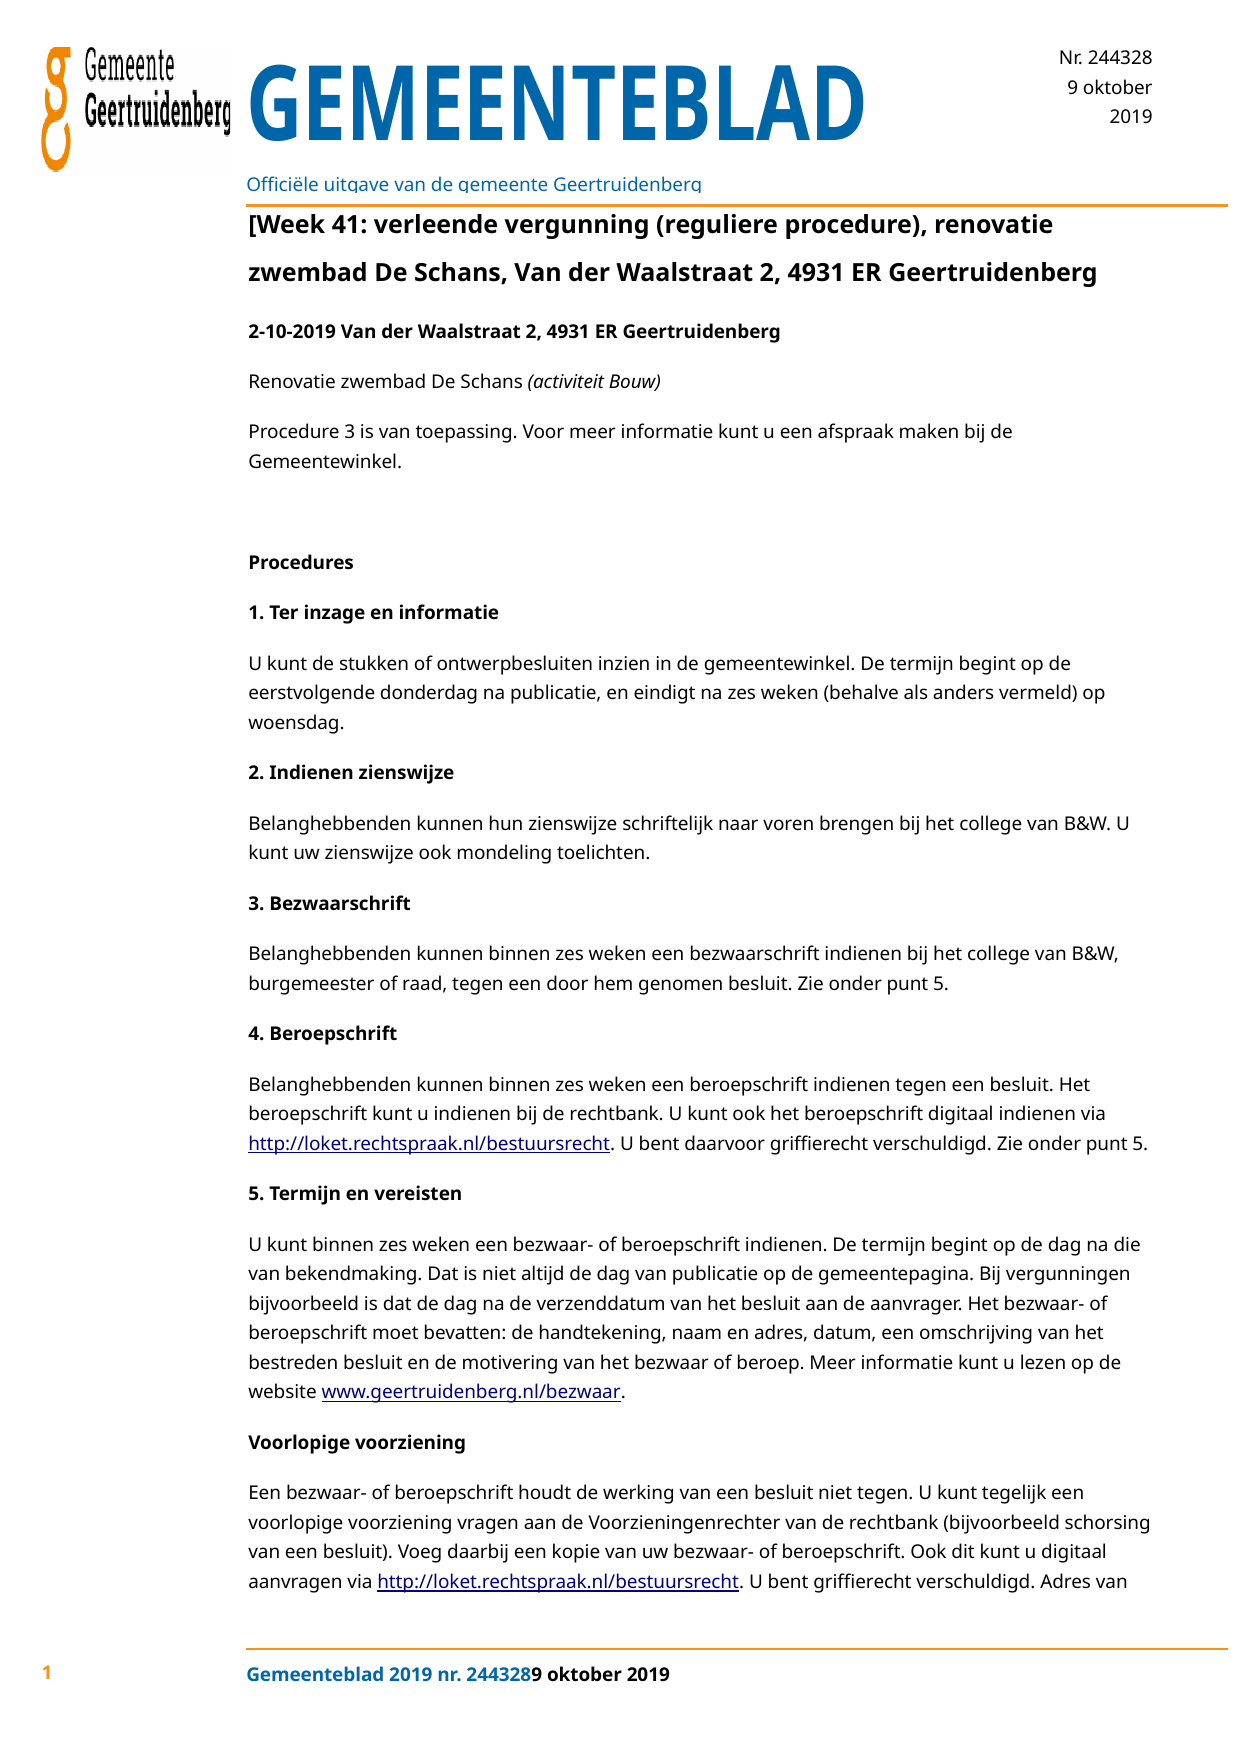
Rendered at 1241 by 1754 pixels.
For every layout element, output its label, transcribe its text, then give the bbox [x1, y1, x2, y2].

text Procedure 3 is van toepassing. Voor meer informatie kunt u een afspraak maken bij de Gemeentewinkel. [248, 419, 1152, 474]
text 4. Beroepschrift [248, 1020, 1152, 1046]
text Renovatie zwembad De Schans (activiteit Bouw) [248, 368, 1152, 394]
text 3. Bezwaarschrift [248, 890, 1152, 916]
text Belanghebbenden kunnen binnen zes weken een bezwaarschrift indienen bij het college van B&W, burgemeester of raad, tegen een door hem genomen besluit. Zie onder punt 5. [248, 940, 1152, 996]
text U kunt de stukken of ontwerpbesluiten inzien in de gemeentewinkel. De termijn begint op de eerstvolgende donderdag na publicatie, en eindigt na zes weken (behalve als anders vermeld) op woensdag. [248, 650, 1152, 735]
text Belanghebbenden kunnen binnen zes weken een beroepschrift indienen tegen een besluit. Het beroepschrift kunt u indienen bij de rechtbank. U kunt ook het beroepschrift digitaal indienen via http://loket.rechtspraak.nl/bestuursrecht. U bent daarvoor griffierecht verschuldigd. Zie onder punt 5. [248, 1071, 1152, 1156]
picture [41, 47, 231, 172]
text U kunt binnen zes weken een bezwaar- of beroepschrift indienen. De termijn begint op de dag na die van bekendmaking. Dat is niet altijd de dag van publicatie op de gemeentepagina. Bij vergunningen bijvoorbeeld is dat de dag na de verzenddatum van het besluit aan de aanvrager. Het bezwaar- of beroepschrift moet bevatten: de handtekening, naam en adres, datum, een omschrijving van het bestreden besluit en de motivering van het bezwaar of beroep. Meer informatie kunt u lezen op de website www.geertruidenberg.nl/bezwaar. [248, 1231, 1152, 1404]
text Voorlopige voorziening [248, 1429, 1152, 1455]
text 2-10-2019 Van der Waalstraat 2, 4931 ER Geertruidenberg [248, 318, 1152, 344]
text 1. Ter inzage en informatie [248, 599, 1152, 625]
text Een bezwaar- of beroepschrift houdt de werking van een besluit niet tegen. U kunt tegelijk een voorlopige voorziening vragen aan de Voorzieningenrechter van de rechtbank (bijvoorbeeld schorsing van een besluit). Voeg daarbij een kopie van uw bezwaar- of beroepschrift. Ook dit kunt u digitaal aanvragen via http://loket.rechtspraak.nl/bestuursrecht. U bent griffierecht verschuldigd. Adres van [248, 1479, 1152, 1594]
text 2. Indienen zienswijze [248, 759, 1152, 785]
text Procedures [248, 549, 1152, 575]
text [Week 41: verleende vergunning (reguliere procedure), renovatie zwembad De Schans, Van der Waalstraat 2, 4931 ER Geertruidenberg [248, 207, 1152, 288]
text 5. Termijn en vereisten [248, 1180, 1152, 1206]
text Belanghebbenden kunnen hun zienswijze schriftelijk naar voren brengen bij het college van B&W. U kunt uw zienswijze ook mondeling toelichten. [248, 810, 1152, 865]
